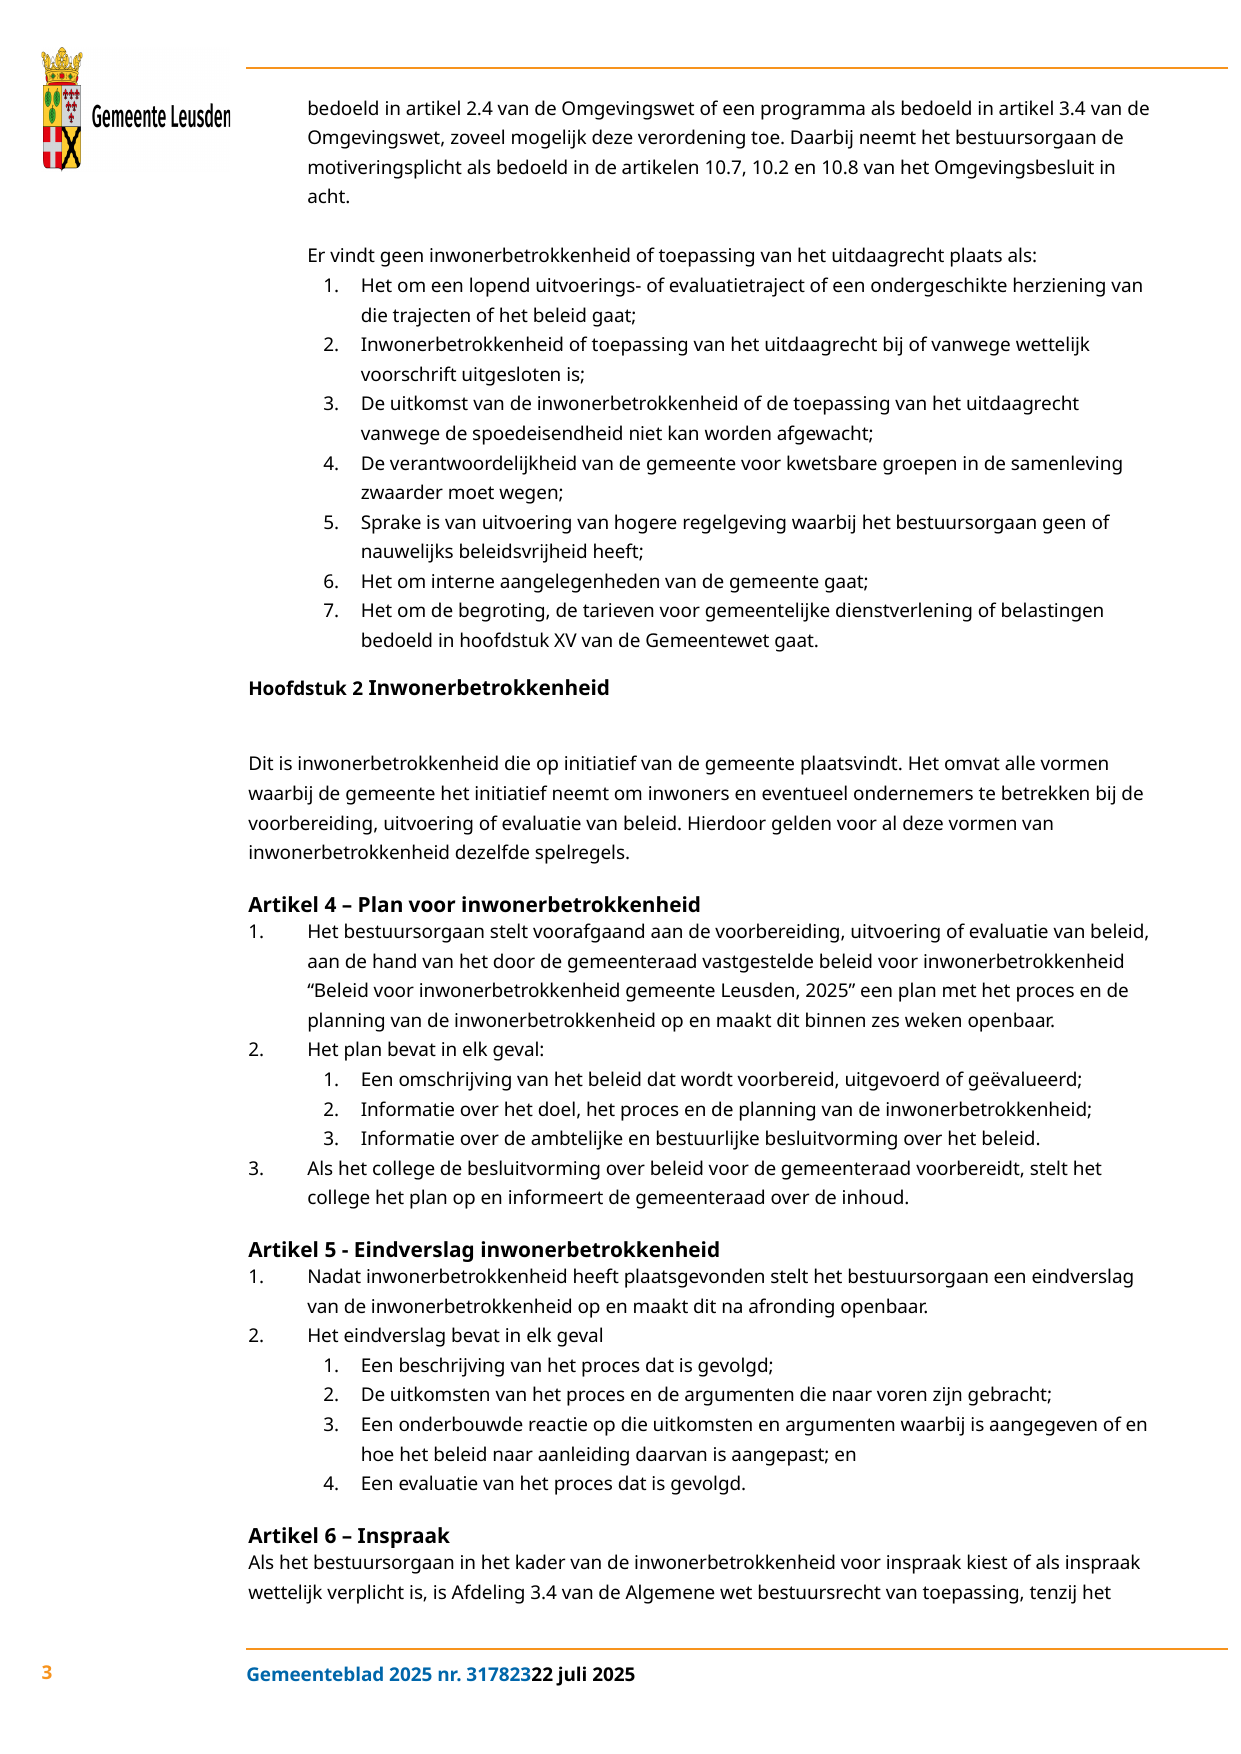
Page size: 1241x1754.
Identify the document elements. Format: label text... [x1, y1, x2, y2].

list Een beschrijving van het proces dat is gevolgd; [323, 1352, 1152, 1378]
text Artikel 5 - Eindverslag inwonerbetrokkenheid [248, 1235, 1152, 1263]
list Informatie over de ambtelijke en bestuurlijke besluitvorming over het beleid. [323, 1125, 1152, 1151]
list De uitkomsten van het proces en de argumenten die naar voren zijn gebracht; [323, 1382, 1152, 1407]
list Het om een lopend uitvoerings- of evaluatietraject of een ondergeschikte herziening van die trajecten of het beleid gaat; [323, 272, 1152, 328]
text Hoofdstuk 2 Inwonerbetrokkenheid [248, 673, 1152, 701]
picture [41, 47, 231, 172]
list De uitkomst van de inwonerbetrokkenheid of de toepassing van het uitdaagrecht vanwege de spoedeisendheid niet kan worden afgewacht; [323, 391, 1152, 446]
text Artikel 4 – Plan voor inwonerbetrokkenheid [248, 890, 1152, 918]
list Nadat inwonerbetrokkenheid heeft plaatsgevonden stelt het bestuursorgaan een eindverslag van de inwonerbetrokkenheid op en maakt dit na afronding openbaar. [248, 1263, 1152, 1319]
list Sprake is van uitvoering van hogere regelgeving waarbij het bestuursorgaan geen of nauwelijks beleidsvrijheid heeft; [323, 509, 1152, 564]
list Het om de begroting, de tarieven voor gemeentelijke dienstverlening of belastingen bedoeld in hoofdstuk XV van de Gemeentewet gaat. [323, 598, 1152, 653]
text Artikel 6 – Inspraak [248, 1521, 1152, 1549]
list Het eindverslag bevat in elk geval [248, 1322, 1152, 1348]
list Een onderbouwde reactie op die uitkomsten en argumenten waarbij is aangegeven of en hoe het beleid naar aanleiding daarvan is aangepast; en [323, 1411, 1152, 1467]
text Dit is inwonerbetrokkenheid die op initiatief van de gemeente plaatsvindt. Het omvat alle vormen waarbij de gemeente het initiatief neemt om inwoners en eventueel ondernemers te betrekken bij de voorbereiding, uitvoering of evaluatie van beleid. Hierdoor gelden voor al deze vormen van inwonerbetrokkenheid dezelfde spelregels. [248, 751, 1152, 865]
list Inwonerbetrokkenheid of toepassing van het uitdaagrecht bij of vanwege wettelijk voorschrift uitgesloten is; [323, 331, 1152, 387]
list bedoeld in artikel 2.4 van de Omgevingswet of een programma als bedoeld in artikel 3.4 van de Omgevingswet, zoveel mogelijk deze verordening toe. Daarbij neemt het bestuursorgaan de motiveringsplicht als bedoeld in de artikelen 10.7, 10.2 en 10.8 van het Omgevingsbesluit in acht. [248, 95, 1152, 209]
list Informatie over het doel, het proces en de planning van de inwonerbetrokkenheid; [323, 1096, 1152, 1121]
list Een omschrijving van het beleid dat wordt voorbereid, uitgevoerd of geëvalueerd; [323, 1066, 1152, 1092]
list Een evaluatie van het proces dat is gevolgd. [323, 1470, 1152, 1496]
list Het om interne aangelegenheden van de gemeente gaat; [323, 568, 1152, 594]
list De verantwoordelijkheid van de gemeente voor kwetsbare groepen in de samenleving zwaarder moet wegen; [323, 450, 1152, 505]
list Er vindt geen inwonerbetrokkenheid of toepassing van het uitdaagrecht plaats als: [248, 243, 1152, 268]
list Als het college de besluitvorming over beleid voor de gemeenteraad voorbereidt, stelt het college het plan op en informeert de gemeenteraad over de inhoud. [248, 1155, 1152, 1210]
list Het plan bevat in elk geval: [248, 1037, 1152, 1062]
text Als het bestuursorgaan in het kader van de inwonerbetrokkenheid voor inspraak kiest of als inspraak wettelijk verplicht is, is Afdeling 3.4 van de Algemene wet bestuursrecht van toepassing, tenzij het [248, 1549, 1152, 1604]
list Het bestuursorgaan stelt voorafgaand aan de voorbereiding, uitvoering of evaluatie van beleid, aan de hand van het door de gemeenteraad vastgestelde beleid voor inwonerbetrokkenheid “Beleid voor inwonerbetrokkenheid gemeente Leusden, 2025” een plan met het proces en de planning van de inwonerbetrokkenheid op en maakt dit binnen zes weken openbaar. [248, 918, 1152, 1033]
